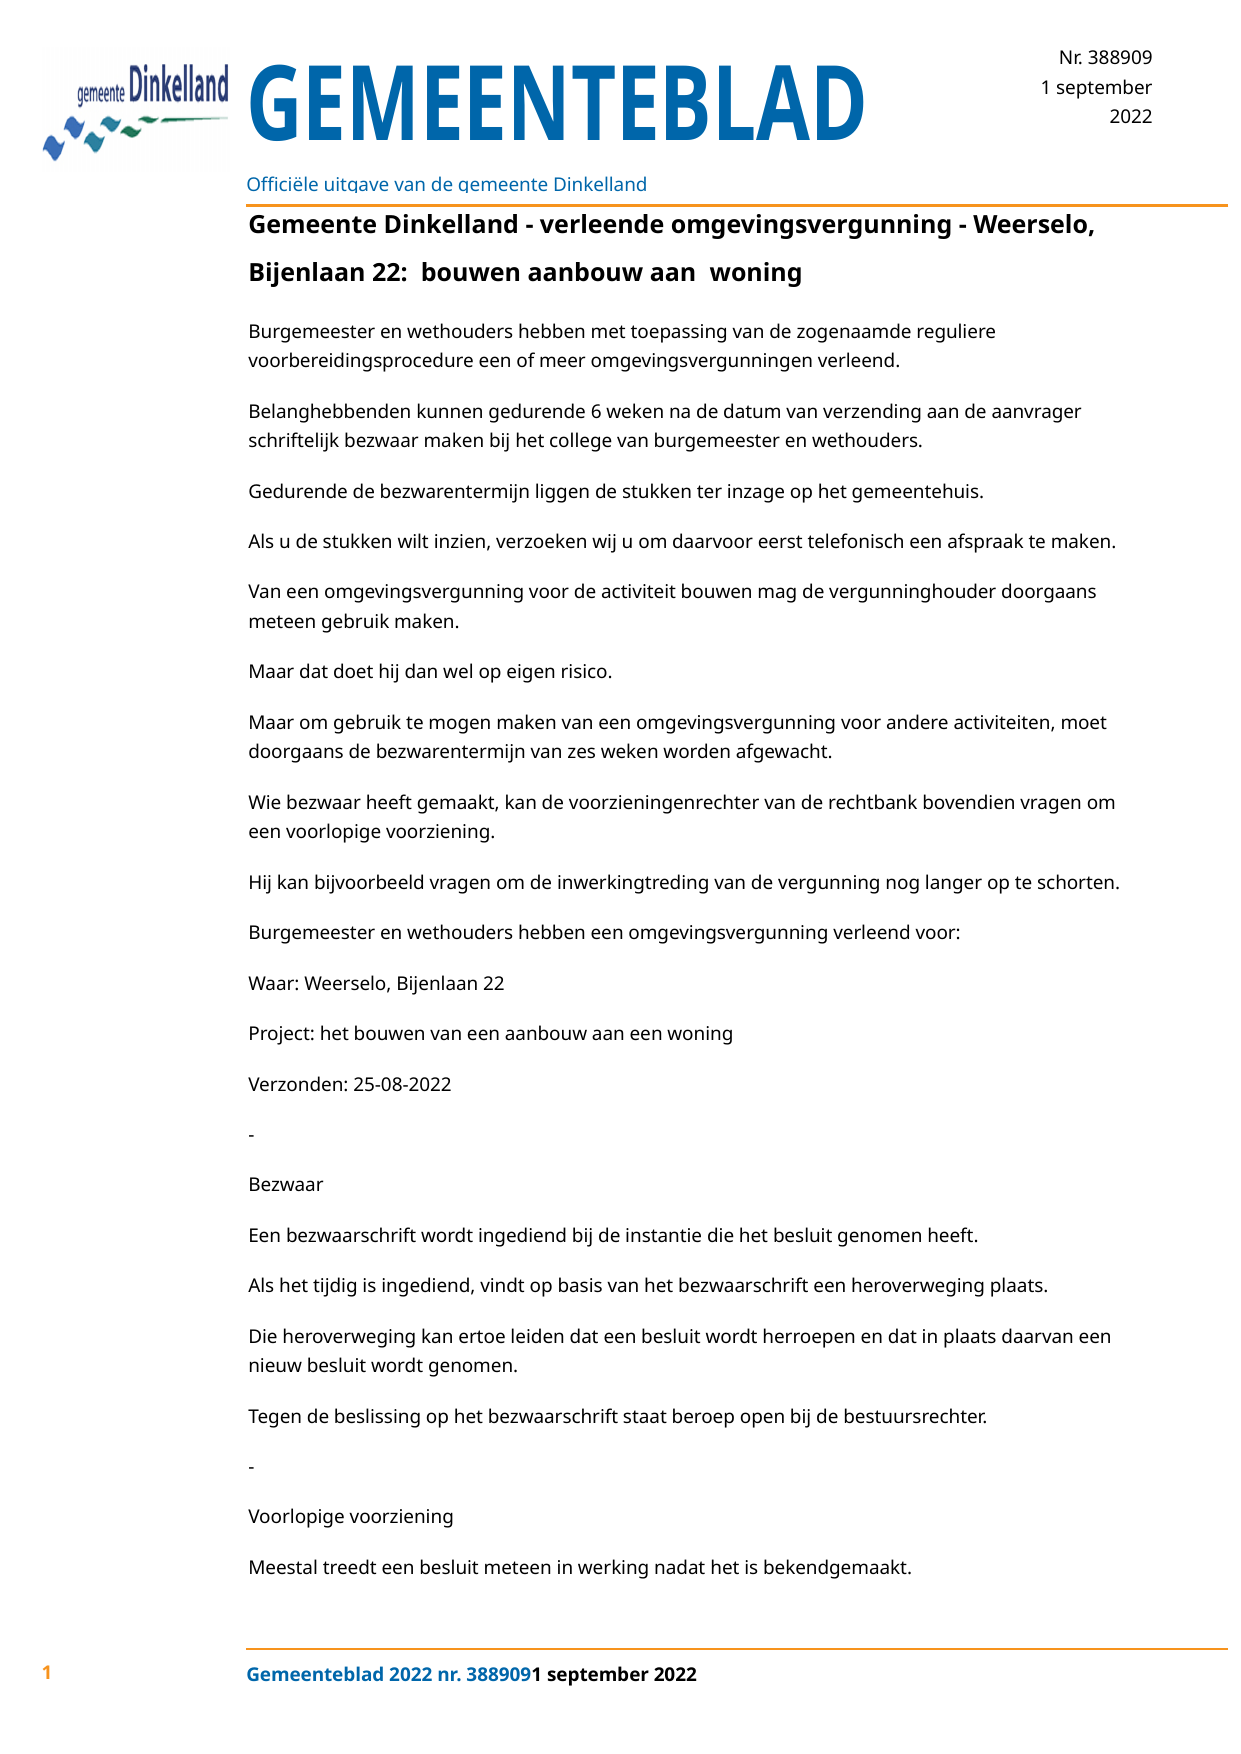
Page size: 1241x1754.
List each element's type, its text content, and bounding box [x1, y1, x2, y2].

text Tegen de beslissing op het bezwaarschrift staat beroep open bij de bestuursrechter. [248, 1403, 1152, 1429]
text Belanghebbenden kunnen gedurende 6 weken na de datum van verzending aan de aanvrager schriftelijk bezwaar maken bij het college van burgemeester en wethouders. [248, 398, 1152, 453]
text Van een omgevingsvergunning voor de activiteit bouwen mag de vergunninghouder doorgaans meteen gebruik maken. [248, 579, 1152, 634]
text Een bezwaarschrift wordt ingediend bij de instantie die het besluit genomen heeft. [248, 1222, 1152, 1248]
text Die heroverweging kan ertoe leiden dat een besluit wordt herroepen en dat in plaats daarvan een nieuw besluit wordt genomen. [248, 1323, 1152, 1378]
text Gedurende de bezwarentermijn liggen de stukken ter inzage op het gemeentehuis. [248, 478, 1152, 504]
text Bezwaar [248, 1172, 1152, 1197]
text Als u de stukken wilt inzien, verzoeken wij u om daarvoor eerst telefonisch een afspraak te maken. [248, 528, 1152, 554]
text Gemeente Dinkelland - verleende omgevingsvergunning - Weerselo, Bijenlaan 22: bouwen aanbouw aan woning [248, 207, 1152, 288]
text Project: het bouwen van een aanbouw aan een woning [248, 1020, 1152, 1046]
text Maar om gebruik te mogen maken van een omgevingsvergunning voor andere activiteiten, moet doorgaans de bezwarentermijn van zes weken worden afgewacht. [248, 709, 1152, 764]
text - [248, 1453, 1152, 1479]
text Verzonden: 25-08-2022 [248, 1071, 1152, 1097]
picture [41, 47, 231, 172]
text Als het tijdig is ingediend, vindt op basis van het bezwaarschrift een heroverweging plaats. [248, 1272, 1152, 1298]
text - [248, 1121, 1152, 1147]
text Voorlopige voorziening [248, 1504, 1152, 1529]
text Waar: Weerselo, Bijenlaan 22 [248, 970, 1152, 996]
text Burgemeester en wethouders hebben een omgevingsvergunning verleend voor: [248, 919, 1152, 945]
text Hij kan bijvoorbeeld vragen om de inwerkingtreding van de vergunning nog langer op te schorten. [248, 869, 1152, 895]
text Maar dat doet hij dan wel op eigen risico. [248, 659, 1152, 684]
text Wie bezwaar heeft gemaakt, kan de voorzieningenrechter van de rechtbank bovendien vragen om een voorlopige voorziening. [248, 789, 1152, 844]
text Meestal treedt een besluit meteen in werking nadat het is bekendgemaakt. [248, 1554, 1152, 1580]
text Burgemeester en wethouders hebben met toepassing van de zogenaamde reguliere voorbereidingsprocedure een of meer omgevingsvergunningen verleend. [248, 318, 1152, 373]
